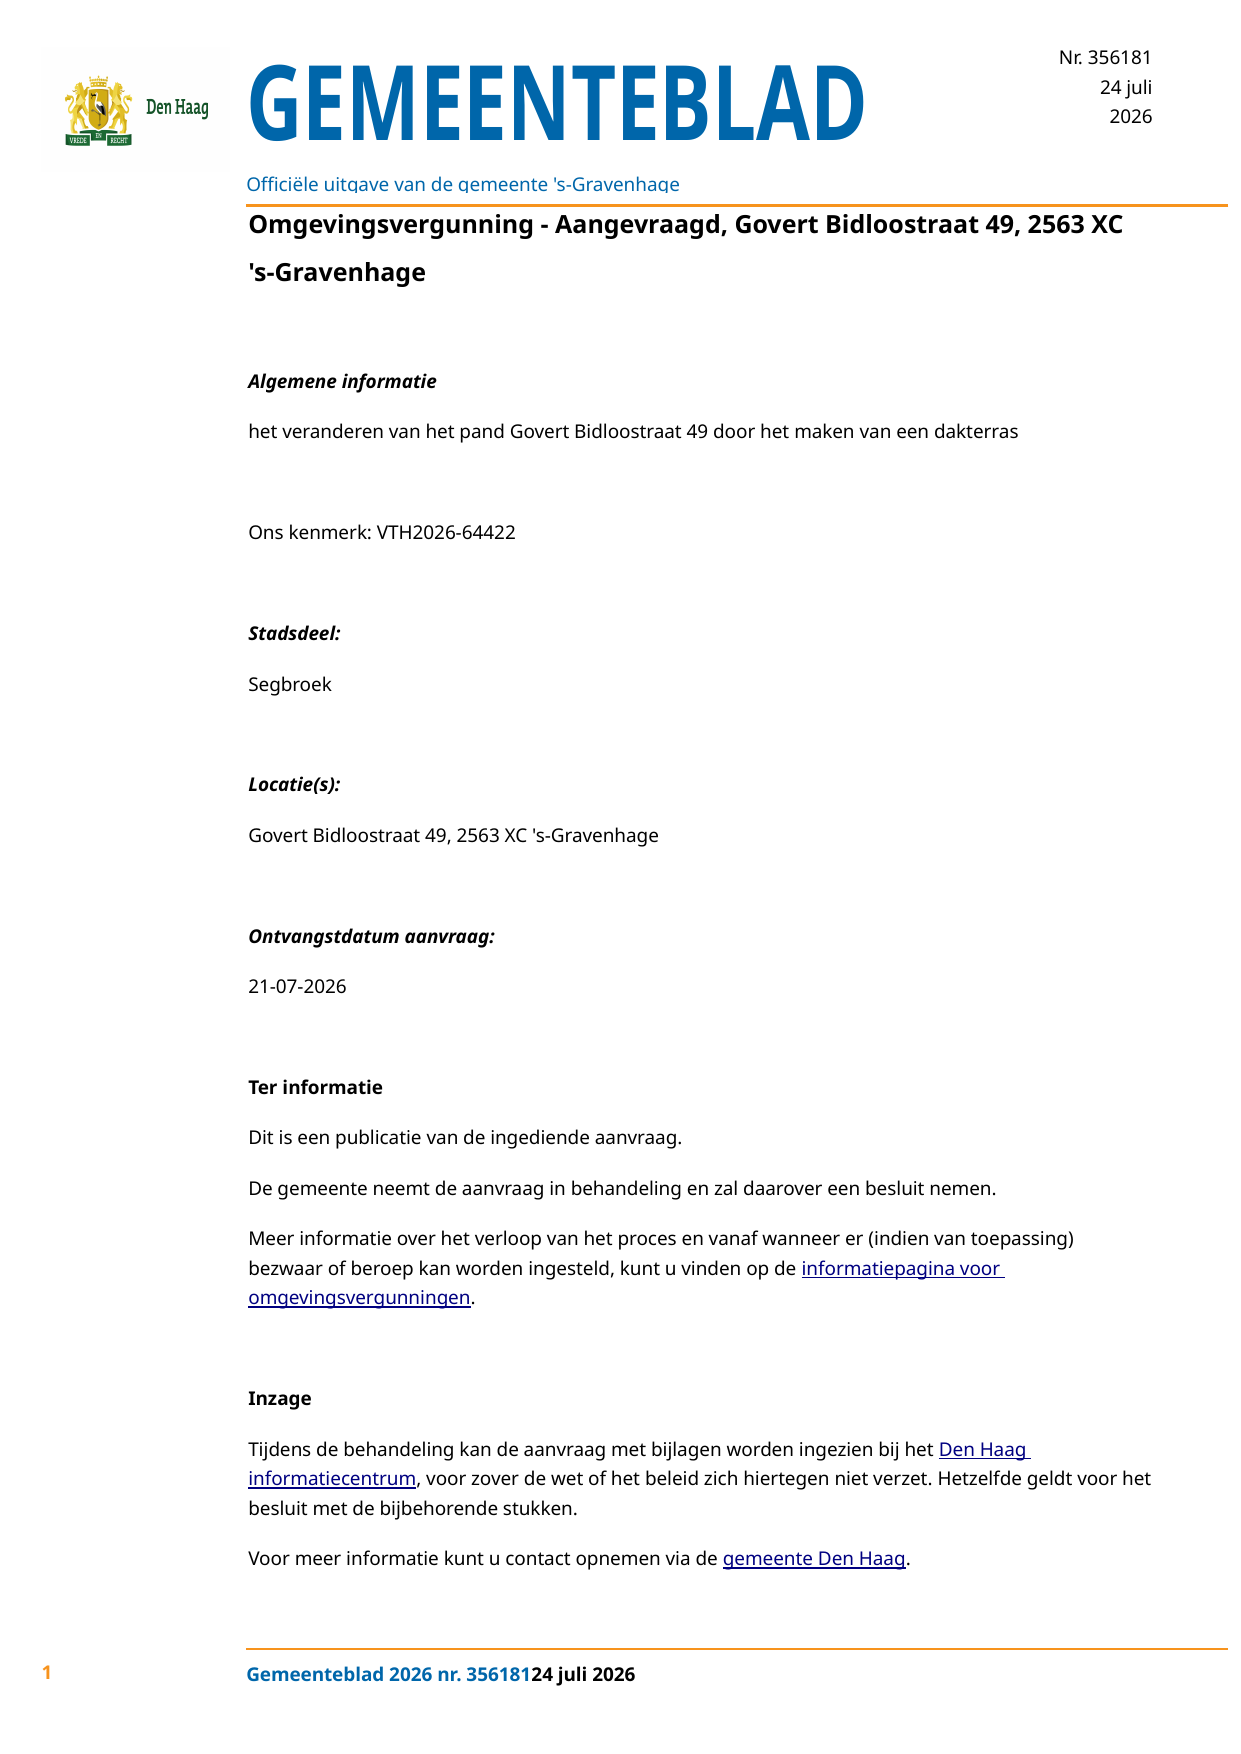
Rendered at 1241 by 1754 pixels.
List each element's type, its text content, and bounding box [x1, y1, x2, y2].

text De gemeente neemt de aanvraag in behandeling en zal daarover een besluit nemen. [248, 1175, 1152, 1201]
text het veranderen van het pand Govert Bidloostraat 49 door het maken van een dakterras [248, 419, 1152, 444]
text Stadsdeel: [248, 620, 1152, 646]
text Dit is een publicatie van de ingediende aanvraag. [248, 1124, 1152, 1150]
text 21-07-2026 [248, 973, 1152, 999]
text Inzage [248, 1385, 1152, 1411]
text Meer informatie over het verloop van het proces en vanaf wanneer er (indien van toepassing) bezwaar of beroep kan worden ingesteld, kunt u vinden op de informatiepagina voor omgevingsvergunningen. [248, 1225, 1152, 1310]
text Locatie(s): [248, 772, 1152, 797]
text Tijdens de behandeling kan de aanvraag met bijlagen worden ingezien bij het Den Haag informatiecentrum, voor zover de wet of het beleid zich hiertegen niet verzet. Hetzelfde geldt voor het besluit met de bijbehorende stukken. [248, 1436, 1152, 1521]
text Omgevingsvergunning - Aangevraagd, Govert Bidloostraat 49, 2563 XC 's-Gravenhage [248, 207, 1152, 288]
text Govert Bidloostraat 49, 2563 XC 's-Gravenhage [248, 822, 1152, 848]
text Algemene informatie [248, 368, 1152, 394]
text Voor meer informatie kunt u contact opnemen via de gemeente Den Haag. [248, 1545, 1152, 1571]
text Segbroek [248, 671, 1152, 697]
text Ons kenmerk: VTH2026-64422 [248, 519, 1152, 545]
picture [41, 47, 231, 172]
text Ter informatie [248, 1074, 1152, 1100]
text Ontvangstdatum aanvraag: [248, 923, 1152, 949]
